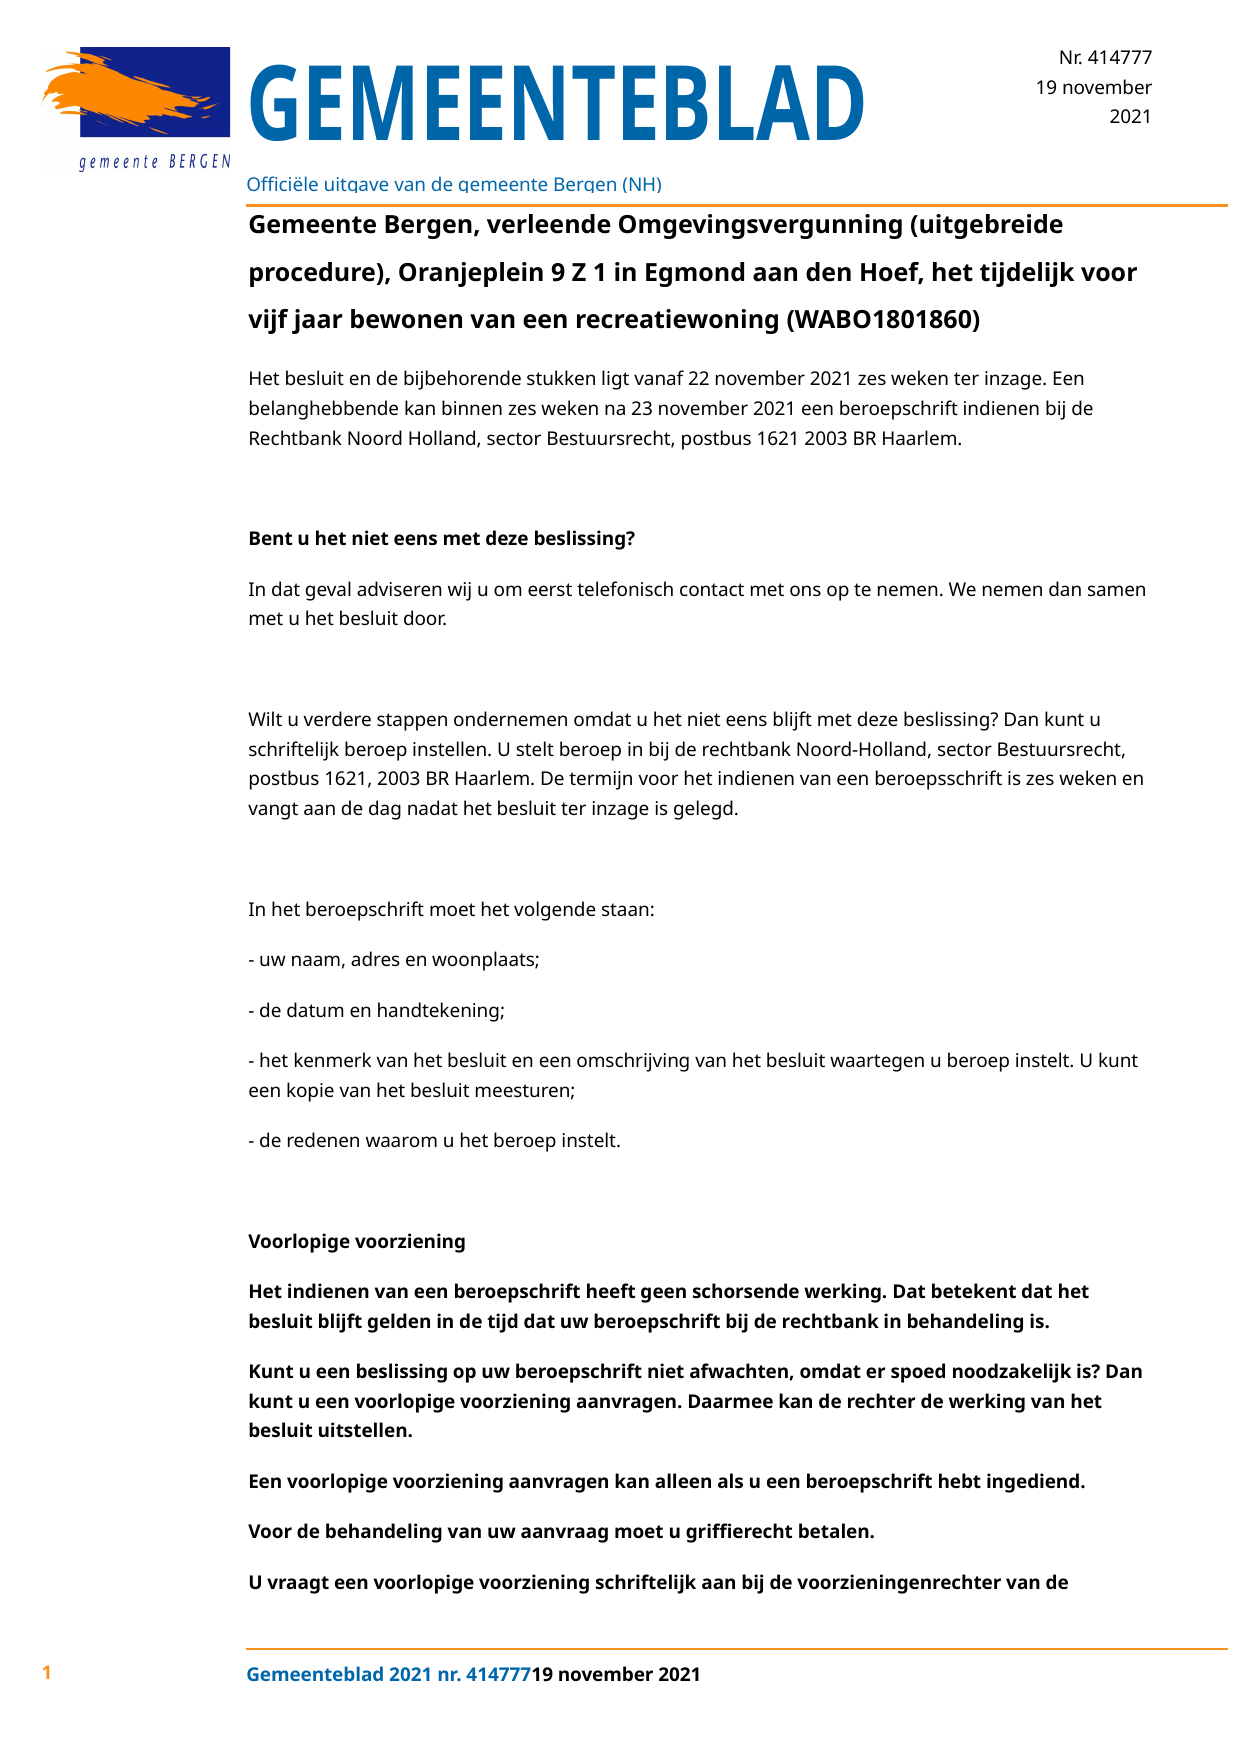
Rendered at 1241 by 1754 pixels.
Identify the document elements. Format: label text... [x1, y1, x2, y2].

text - het kenmerk van het besluit en een omschrijving van het besluit waartegen u beroep instelt. U kunt een kopie van het besluit meesturen; [248, 1047, 1152, 1102]
text In dat geval adviseren wij u om eerst telefonisch contact met ons op te nemen. We nemen dan samen met u het besluit door. [248, 576, 1152, 631]
text - de datum en handtekening; [248, 997, 1152, 1022]
text Wilt u verdere stappen ondernemen omdat u het niet eens blijft met deze beslissing? Dan kunt u schriftelijk beroep instellen. U stelt beroep in bij de rechtbank Noord-Holland, sector Bestuursrecht, postbus 1621, 2003 BR Haarlem. De termijn voor het indienen van een beroepsschrift is zes weken en vangt aan de dag nadat het besluit ter inzage is gelegd. [248, 706, 1152, 821]
text In het beroepschrift moet het volgende staan: [248, 896, 1152, 922]
text Voor de behandeling van uw aanvraag moet u griffierecht betalen. [248, 1518, 1152, 1544]
text Bent u het niet eens met deze beslissing? [248, 526, 1152, 551]
text Een voorlopige voorziening aanvragen kan alleen als u een beroepschrift hebt ingediend. [248, 1468, 1152, 1494]
picture [41, 47, 231, 172]
text Het besluit en de bijbehorende stukken ligt vanaf 22 november 2021 zes weken ter inzage. Een belanghebbende kan binnen zes weken na 23 november 2021 een beroepschrift indienen bij de Rechtbank Noord Holland, sector Bestuursrecht, postbus 1621 2003 BR Haarlem. [248, 366, 1152, 450]
text Voorlopige voorziening [248, 1228, 1152, 1254]
text Kunt u een beslissing op uw beroepschrift niet afwachten, omdat er spoed noodzakelijk is? Dan kunt u een voorlopige voorziening aanvragen. Daarmee kan de rechter de werking van het besluit uitstellen. [248, 1358, 1152, 1443]
text U vraagt een voorlopige voorziening schriftelijk aan bij de voorzieningenrechter van de [248, 1569, 1152, 1594]
text - de redenen waarom u het beroep instelt. [248, 1127, 1152, 1153]
text Gemeente Bergen, verleende Omgevingsvergunning (uitgebreide procedure), Oranjeplein 9 Z 1 in Egmond aan den Hoef, het tijdelijk voor vijf jaar bewonen van een recreatiewoning (WABO1801860) [248, 207, 1152, 336]
text - uw naam, adres en woonplaats; [248, 946, 1152, 972]
text Het indienen van een beroepschrift heeft geen schorsende werking. Dat betekent dat het besluit blijft gelden in de tijd dat uw beroepschrift bij de rechtbank in behandeling is. [248, 1278, 1152, 1334]
